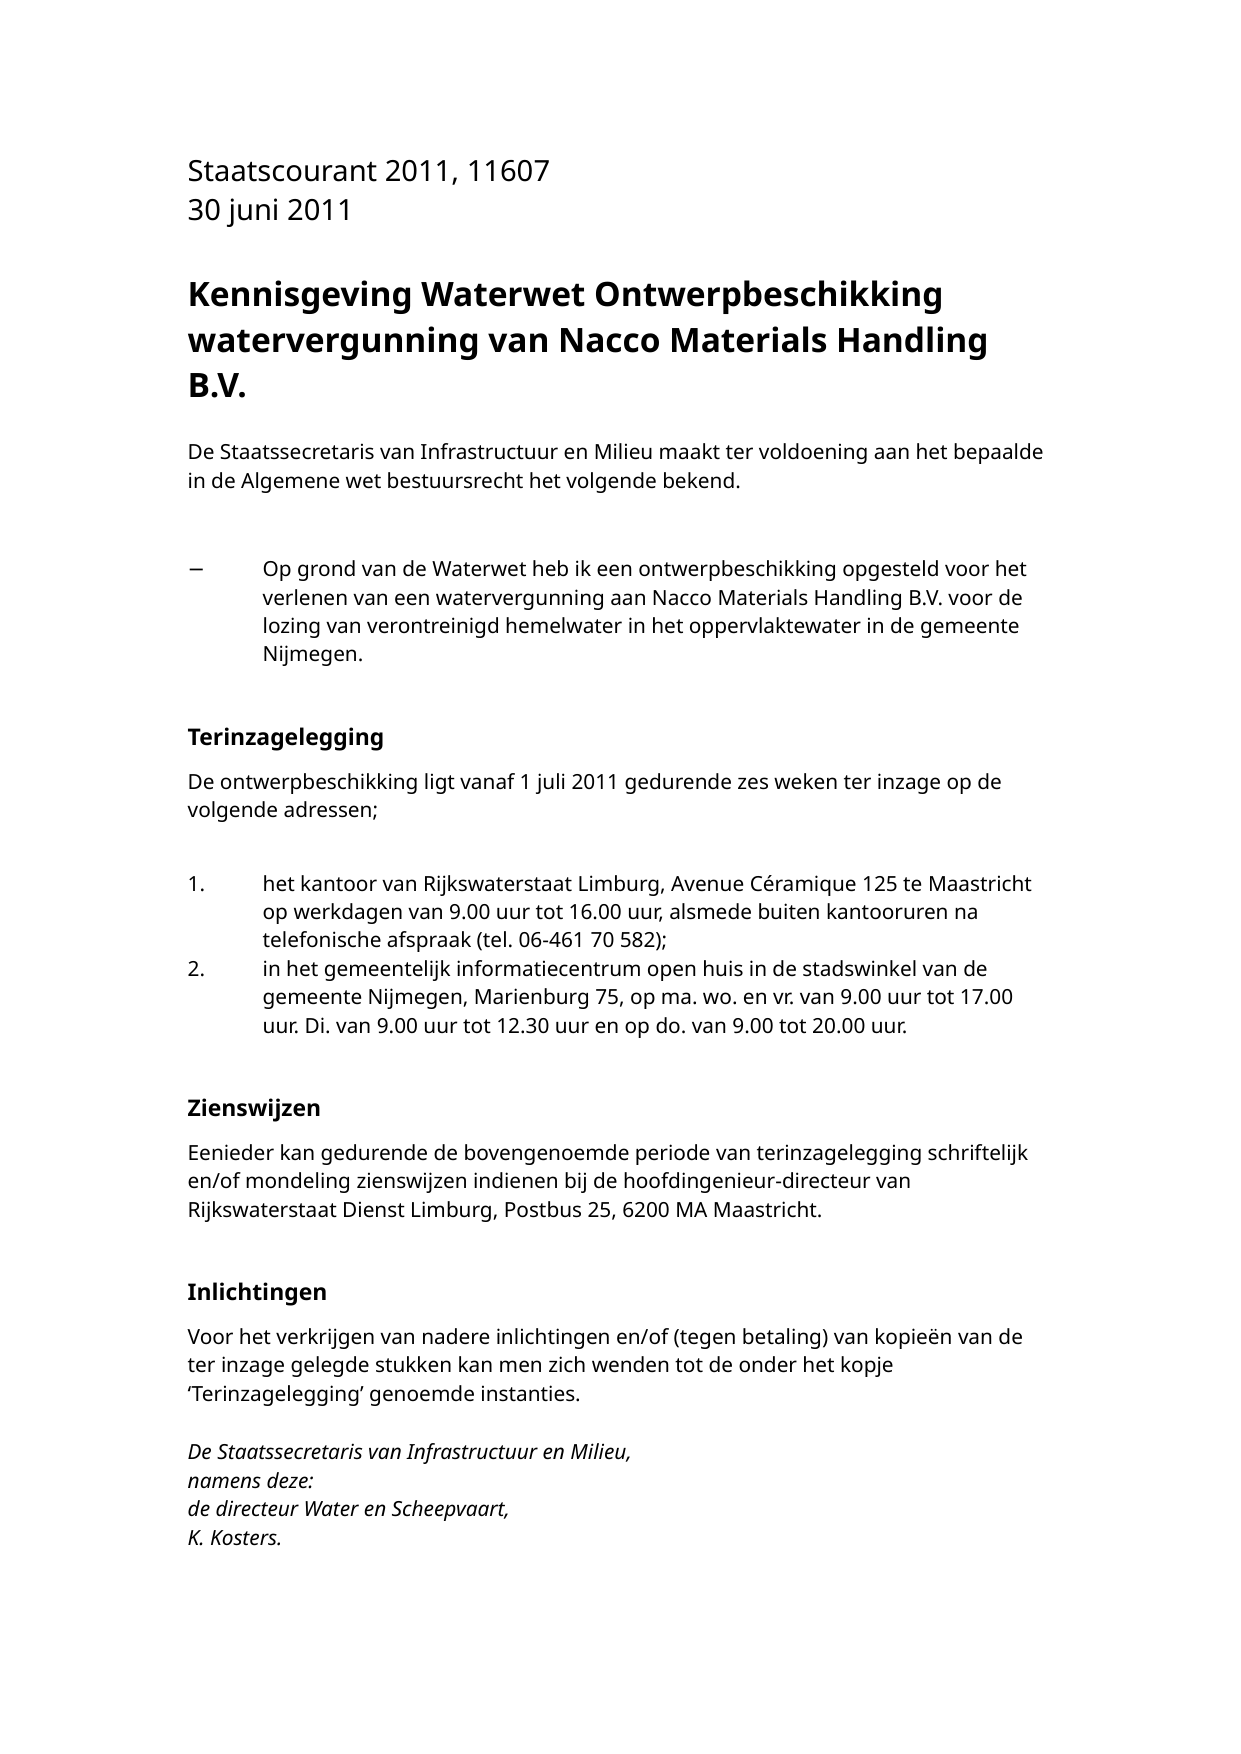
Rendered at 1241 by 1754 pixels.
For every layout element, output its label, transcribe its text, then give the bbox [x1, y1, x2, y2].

list het kantoor van Rijkswaterstaat Limburg, Avenue Céramique 125 te Maastricht op werkdagen van 9.00 uur tot 16.00 uur, alsmede buiten kantooruren na telefonische afspraak (tel. 06-461 70 582); [187, 869, 1053, 954]
text Staatscourant 2011, 11607 [187, 150, 1053, 190]
text K. Kosters. [187, 1523, 1053, 1551]
text De Staatssecretaris van Infrastructuur en Milieu maakt ter voldoening aan het bepaalde in de Algemene wet bestuursrecht het volgende bekend. [187, 437, 1053, 494]
subtitle Zienswijzen [187, 1092, 1053, 1123]
subtitle Kennisgeving Waterwet Ontwerpbeschikking watervergunning van Nacco Materials Handling B.V. [187, 271, 1053, 407]
text Voor het verkrijgen van nadere inlichtingen en/of (tegen betaling) van kopieën van de ter inzage gelegde stukken kan men zich wenden tot de onder het kopje ‘Terinzagelegging’ genoemde instanties. [187, 1322, 1053, 1407]
text de directeur Water en Scheepvaart, [187, 1494, 1053, 1523]
subtitle Terinzagelegging [187, 721, 1053, 752]
text De Staatssecretaris van Infrastructuur en Milieu, [187, 1437, 1053, 1466]
subtitle Inlichtingen [187, 1276, 1053, 1307]
text 30 juni 2011 [187, 190, 1053, 229]
text Eenieder kan gedurende de bovengenoemde periode van terinzagelegging schriftelijk en/of mondeling zienswijzen indienen bij de hoofdingenieur-directeur van Rijkswaterstaat Dienst Limburg, Postbus 25, 6200 MA Maastricht. [187, 1138, 1053, 1223]
list in het gemeentelijk informatiecentrum open huis in de stadswinkel van de gemeente Nijmegen, Marienburg 75, op ma. wo. en vr. van 9.00 uur tot 17.00 uur. Di. van 9.00 uur tot 12.30 uur en op do. van 9.00 tot 20.00 uur. [187, 954, 1053, 1039]
text namens deze: [187, 1466, 1053, 1494]
text De ontwerpbeschikking ligt vanaf 1 juli 2011 gedurende zes weken ter inzage op de volgende adressen; [187, 767, 1053, 824]
list Op grond van de Waterwet heb ik een ontwerpbeschikking opgesteld voor het verlenen van een watervergunning aan Nacco Materials Handling B.V. voor de lozing van verontreinigd hemelwater in het oppervlaktewater in de gemeente Nijmegen. [187, 554, 1053, 668]
